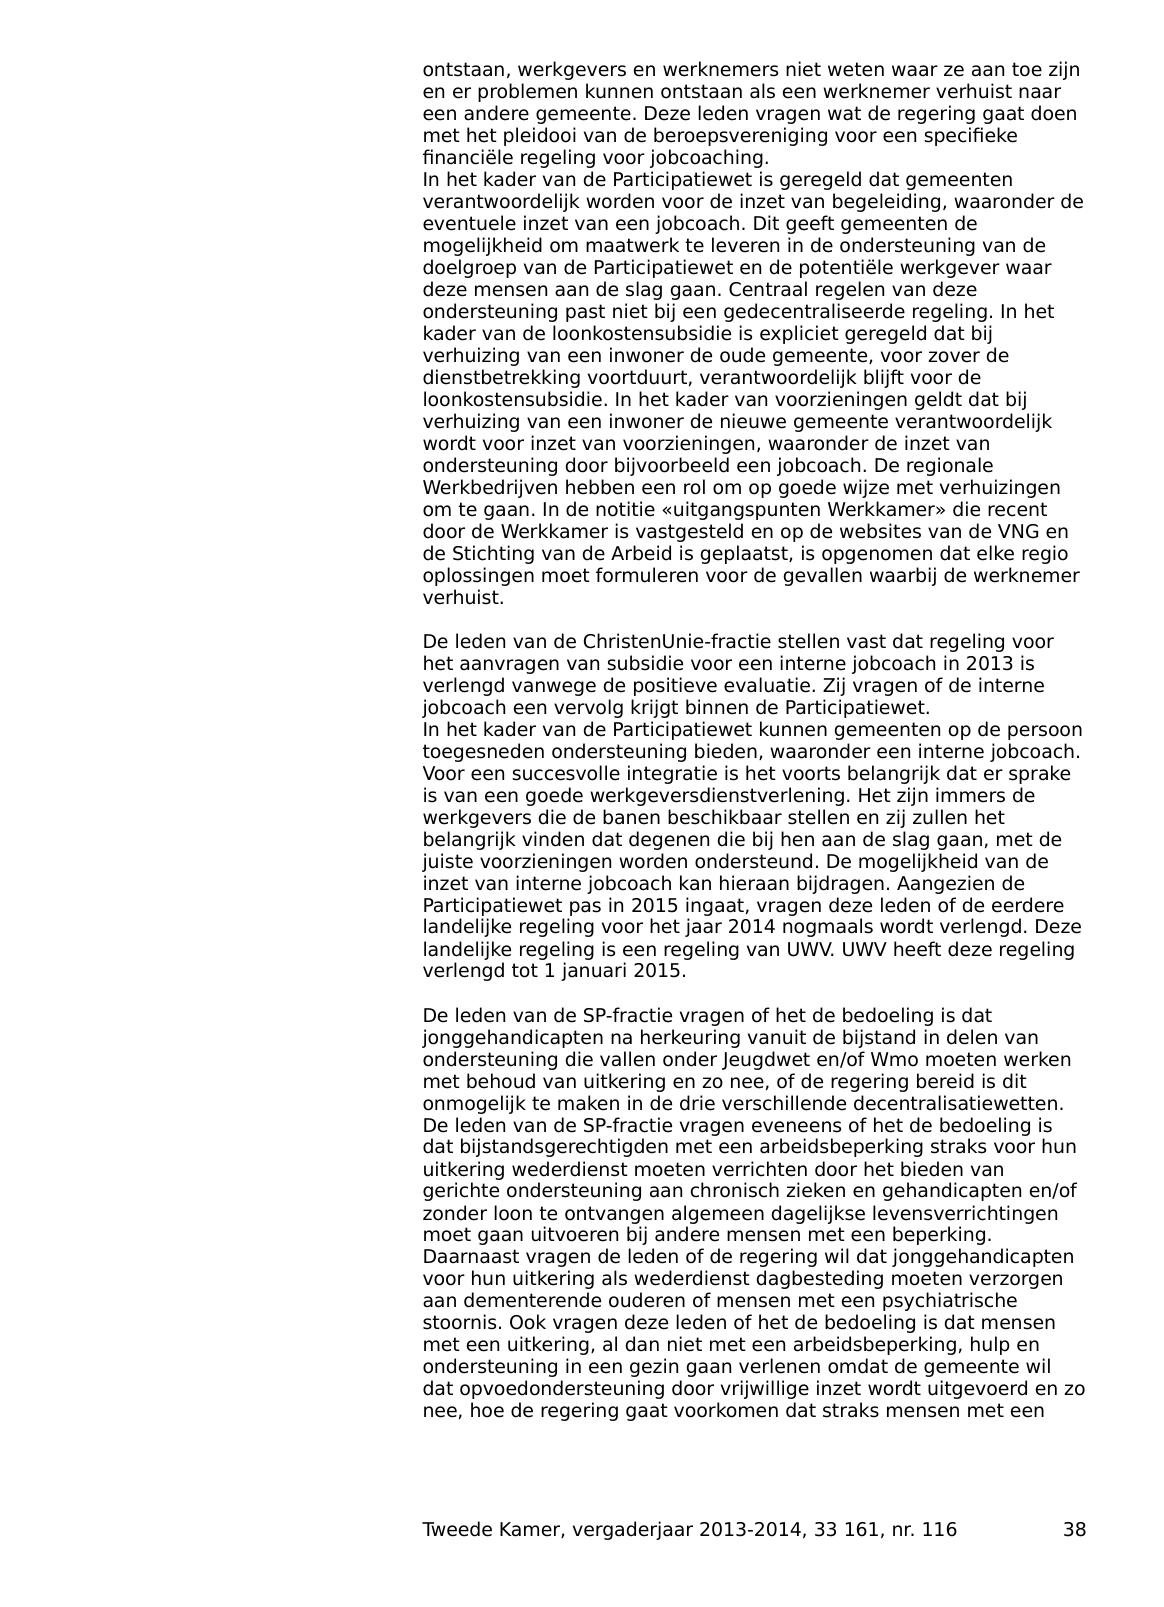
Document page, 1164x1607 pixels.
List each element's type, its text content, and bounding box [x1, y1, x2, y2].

text Daarnaast vragen de leden of de regering wil dat jonggehandicapten voor hun uitkering als wederdienst dagbesteding moeten verzorgen aan dementerende ouderen of mensen met een psychiatrische stoornis. Ook vragen deze leden of het de bedoeling is dat mensen met een uitkering, al dan niet met een arbeidsbeperking, hulp en ondersteuning in een gezin gaan verlenen omdat de gemeente wil dat opvoedondersteuning door vrijwillige inzet wordt uitgevoerd en zo nee, hoe de regering gaat voorkomen dat straks mensen met een [422, 1246, 1087, 1422]
text De leden van de SP-fractie vragen of het de bedoeling is dat jonggehandicapten na herkeuring vanuit de bijstand in delen van ondersteuning die vallen onder Jeugdwet en/of Wmo moeten werken met behoud van uitkering en zo nee, of de regering bereid is dit onmogelijk te maken in de drie verschillende decentralisatiewetten. [422, 1004, 1087, 1114]
text De leden van de SP-fractie vragen eveneens of het de bedoeling is dat bijstandsgerechtigden met een arbeidsbeperking straks voor hun uitkering wederdienst moeten verrichten door het bieden van gerichte ondersteuning aan chronisch zieken en gehandicapten en/of zonder loon te ontvangen algemeen dagelijkse levensverrichtingen moet gaan uitvoeren bij andere mensen met een beperking. [422, 1114, 1087, 1246]
text In het kader van de Participatiewet is geregeld dat gemeenten verantwoordelijk worden voor de inzet van begeleiding, waaronder de eventuele inzet van een jobcoach. Dit geeft gemeenten de mogelijkheid om maatwerk te leveren in de ondersteuning van de doelgroep van de Participatiewet en de potentiële werkgever waar deze mensen aan de slag gaan. Centraal regelen van deze ondersteuning past niet bij een gedecentraliseerde regeling. In het kader van de loonkostensubsidie is expliciet geregeld dat bij verhuizing van een inwoner de oude gemeente, voor zover de dienstbetrekking voortduurt, verantwoordelijk blijft voor de loonkostensubsidie. In het kader van voorzieningen geldt dat bij verhuizing van een inwoner de nieuwe gemeente verantwoordelijk wordt voor inzet van voorzieningen, waaronder de inzet van ondersteuning door bijvoorbeeld een jobcoach. De regionale Werkbedrijven hebben een rol om op goede wijze met verhuizingen om te gaan. In de notitie «uitgangspunten Werkkamer» die recent door de Werkkamer is vastgesteld en op de websites van de VNG en de Stichting van de Arbeid is geplaatst, is opgenomen dat elke regio oplossingen moet formuleren voor de gevallen waarbij de werknemer verhuist. [422, 169, 1087, 608]
text In het kader van de Participatiewet kunnen gemeenten op de persoon toegesneden ondersteuning bieden, waaronder een interne jobcoach. Voor een succesvolle integratie is het voorts belangrijk dat er sprake is van een goede werkgeversdienstverlening. Het zijn immers de werkgevers die de banen beschikbaar stellen en zij zullen het belangrijk vinden dat degenen die bij hen aan de slag gaan, met de juiste voorzieningen worden ondersteund. De mogelijkheid van de inzet van interne jobcoach kan hieraan bijdragen. Aangezien de Participatiewet pas in 2015 ingaat, vragen deze leden of de eerdere landelijke regeling voor het jaar 2014 nogmaals wordt verlengd. Deze landelijke regeling is een regeling van UWV. UWV heeft deze regeling verlengd tot 1 januari 2015. [422, 719, 1087, 982]
text De leden van de ChristenUnie-fractie stellen vast dat regeling voor het aanvragen van subsidie voor een interne jobcoach in 2013 is verlengd vanwege de positieve evaluatie. Zij vragen of de interne jobcoach een vervolg krijgt binnen de Participatiewet. [422, 631, 1087, 719]
text ontstaan, werkgevers en werknemers niet weten waar ze aan toe zijn en er problemen kunnen ontstaan als een werknemer verhuist naar een andere gemeente. Deze leden vragen wat de regering gaat doen met het pleidooi van de beroepsvereniging voor een specifieke financiële regeling voor jobcoaching. [422, 59, 1087, 169]
